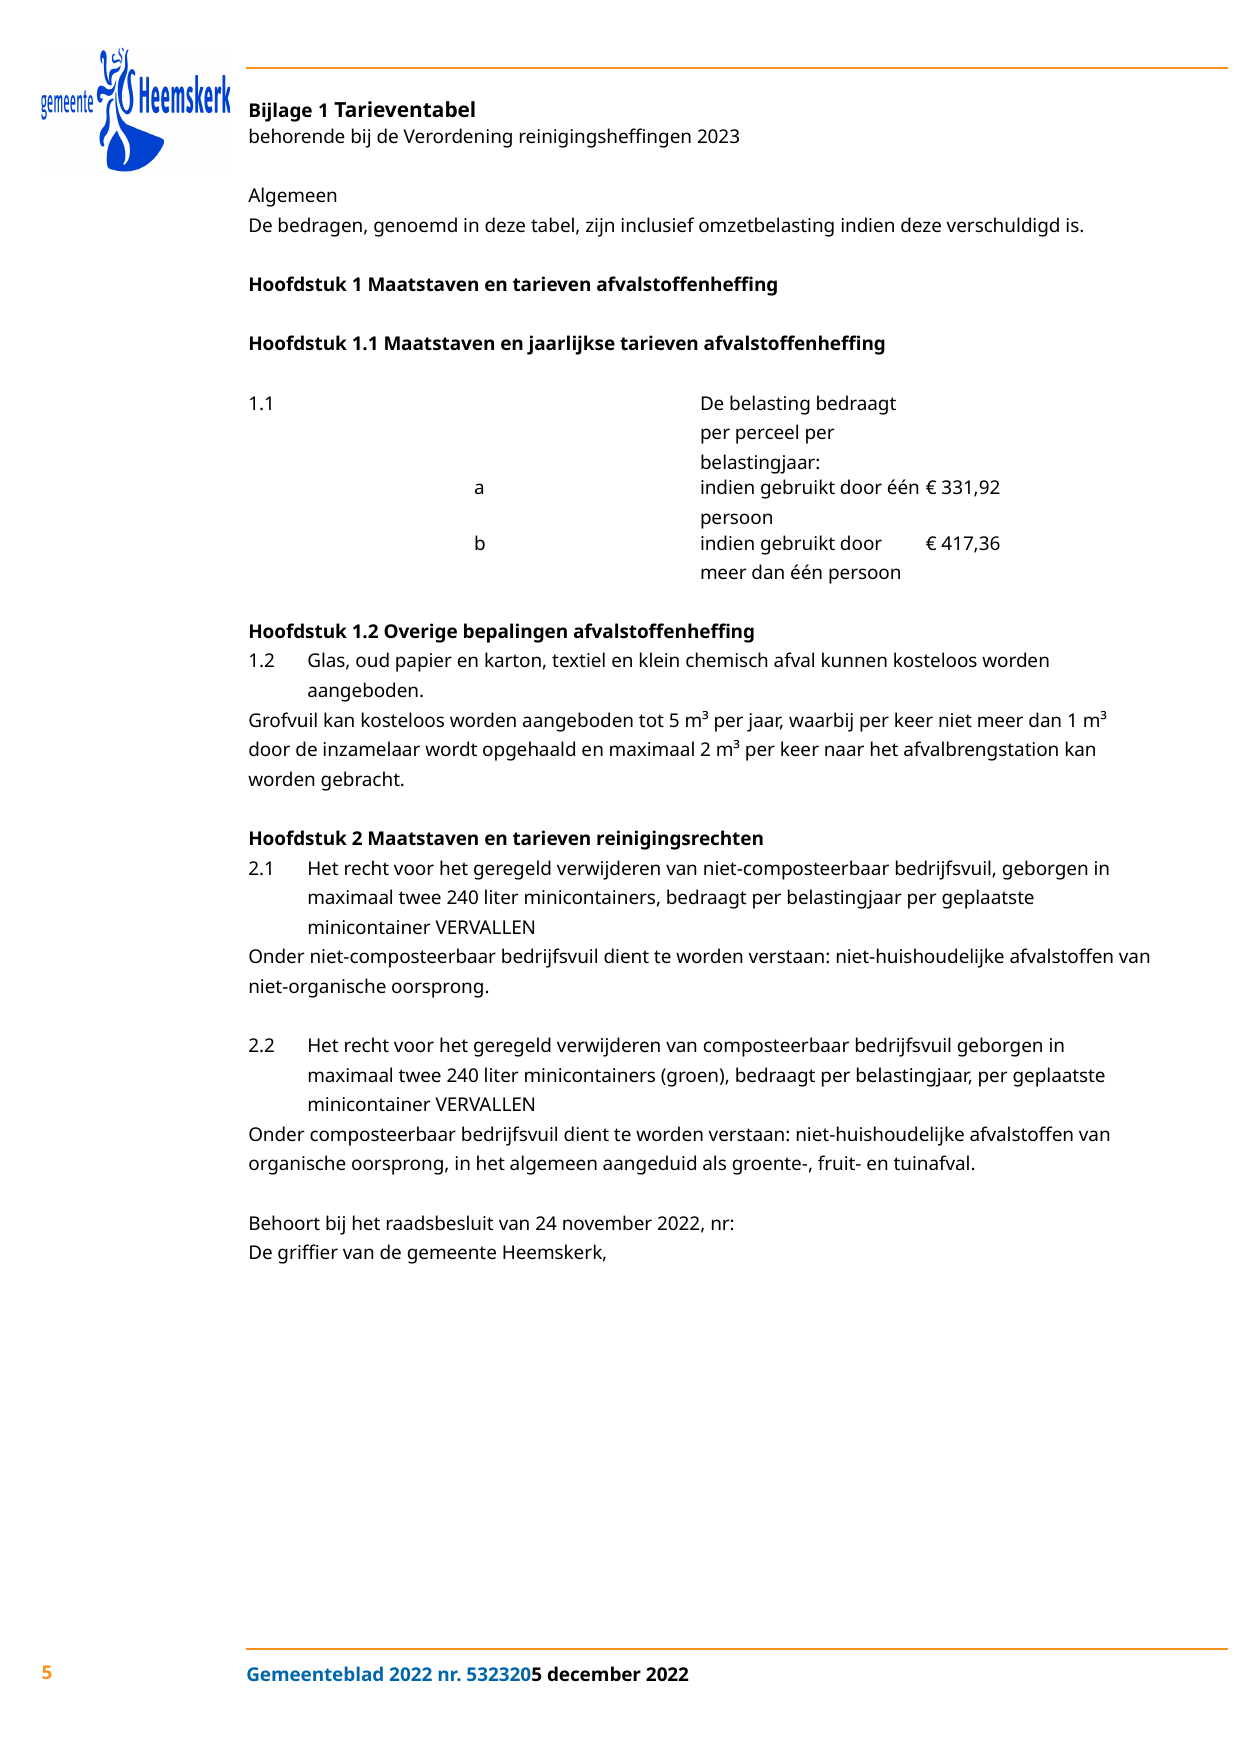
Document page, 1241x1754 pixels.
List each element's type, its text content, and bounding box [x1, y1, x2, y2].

table_header [474, 390, 700, 474]
table_header [926, 390, 1152, 474]
text Hoofdstuk 1.1 Maatstaven en jaarlijkse tarieven afvalstoffenheffing [248, 330, 1152, 356]
list Het recht voor het geregeld verwijderen van composteerbaar bedrijfsvuil geborgen in maximaal twee 240 liter minicontainers (groen), bedraagt per belastingjaar, per geplaatste minicontainer VERVALLEN [248, 1032, 1152, 1117]
text Algemeen [248, 182, 1152, 208]
table_cell € 331,92 [926, 475, 1152, 530]
text Hoofdstuk 1 Maatstaven en tarieven afvalstoffenheffing [248, 271, 1152, 297]
text De bedragen, genoemd in deze tabel, zijn inclusief omzetbelasting indien deze verschuldigd is. [248, 212, 1152, 238]
table_cell € 417,36 [926, 530, 1152, 585]
text Hoofdstuk 1.2 Overige bepalingen afvalstoffenheffing [248, 618, 1152, 644]
text Grofvuil kan kosteloos worden aangeboden tot 5 m³ per jaar, waarbij per keer niet meer dan 1 m³ door de inzamelaar wordt opgehaald en maximaal 2 m³ per keer naar het afvalbrengstation kan worden gebracht. [248, 707, 1152, 792]
table_header De belasting bedraagt per perceel per belastingjaar: [700, 390, 926, 474]
table_header 1.1 [248, 390, 474, 474]
text Onder niet-composteerbaar bedrijfsvuil dient te worden verstaan: niet-huishoudelijke afvalstoffen van niet-organische oorsprong. [248, 943, 1152, 999]
picture [41, 47, 231, 172]
list Het recht voor het geregeld verwijderen van niet-composteerbaar bedrijfsvuil, geborgen in maximaal twee 240 liter minicontainers, bedraagt per belastingjaar per geplaatste minicontainer VERVALLEN [248, 855, 1152, 939]
text Bijlage 1 Tarieventabel [248, 95, 1152, 123]
table_cell [248, 530, 474, 585]
table_cell a [474, 475, 700, 530]
table_cell [248, 475, 474, 530]
text Hoofdstuk 2 Maatstaven en tarieven reinigingsrechten [248, 825, 1152, 851]
table_cell indien gebruikt door één persoon [700, 475, 926, 530]
list Glas, oud papier en karton, textiel en klein chemisch afval kunnen kosteloos worden aangeboden. [248, 648, 1152, 703]
table_cell b [474, 530, 700, 585]
table_cell indien gebruikt door meer dan één persoon [700, 530, 926, 585]
text De griffier van de gemeente Heemskerk, [248, 1239, 1152, 1265]
text Behoort bij het raadsbesluit van 24 november 2022, nr: [248, 1210, 1152, 1235]
text behorende bij de Verordening reinigingsheffingen 2023 [248, 123, 1152, 149]
text Onder composteerbaar bedrijfsvuil dient te worden verstaan: niet-huishoudelijke afvalstoffen van organische oorsprong, in het algemeen aangeduid als groente-, fruit- en tuinafval. [248, 1121, 1152, 1176]
